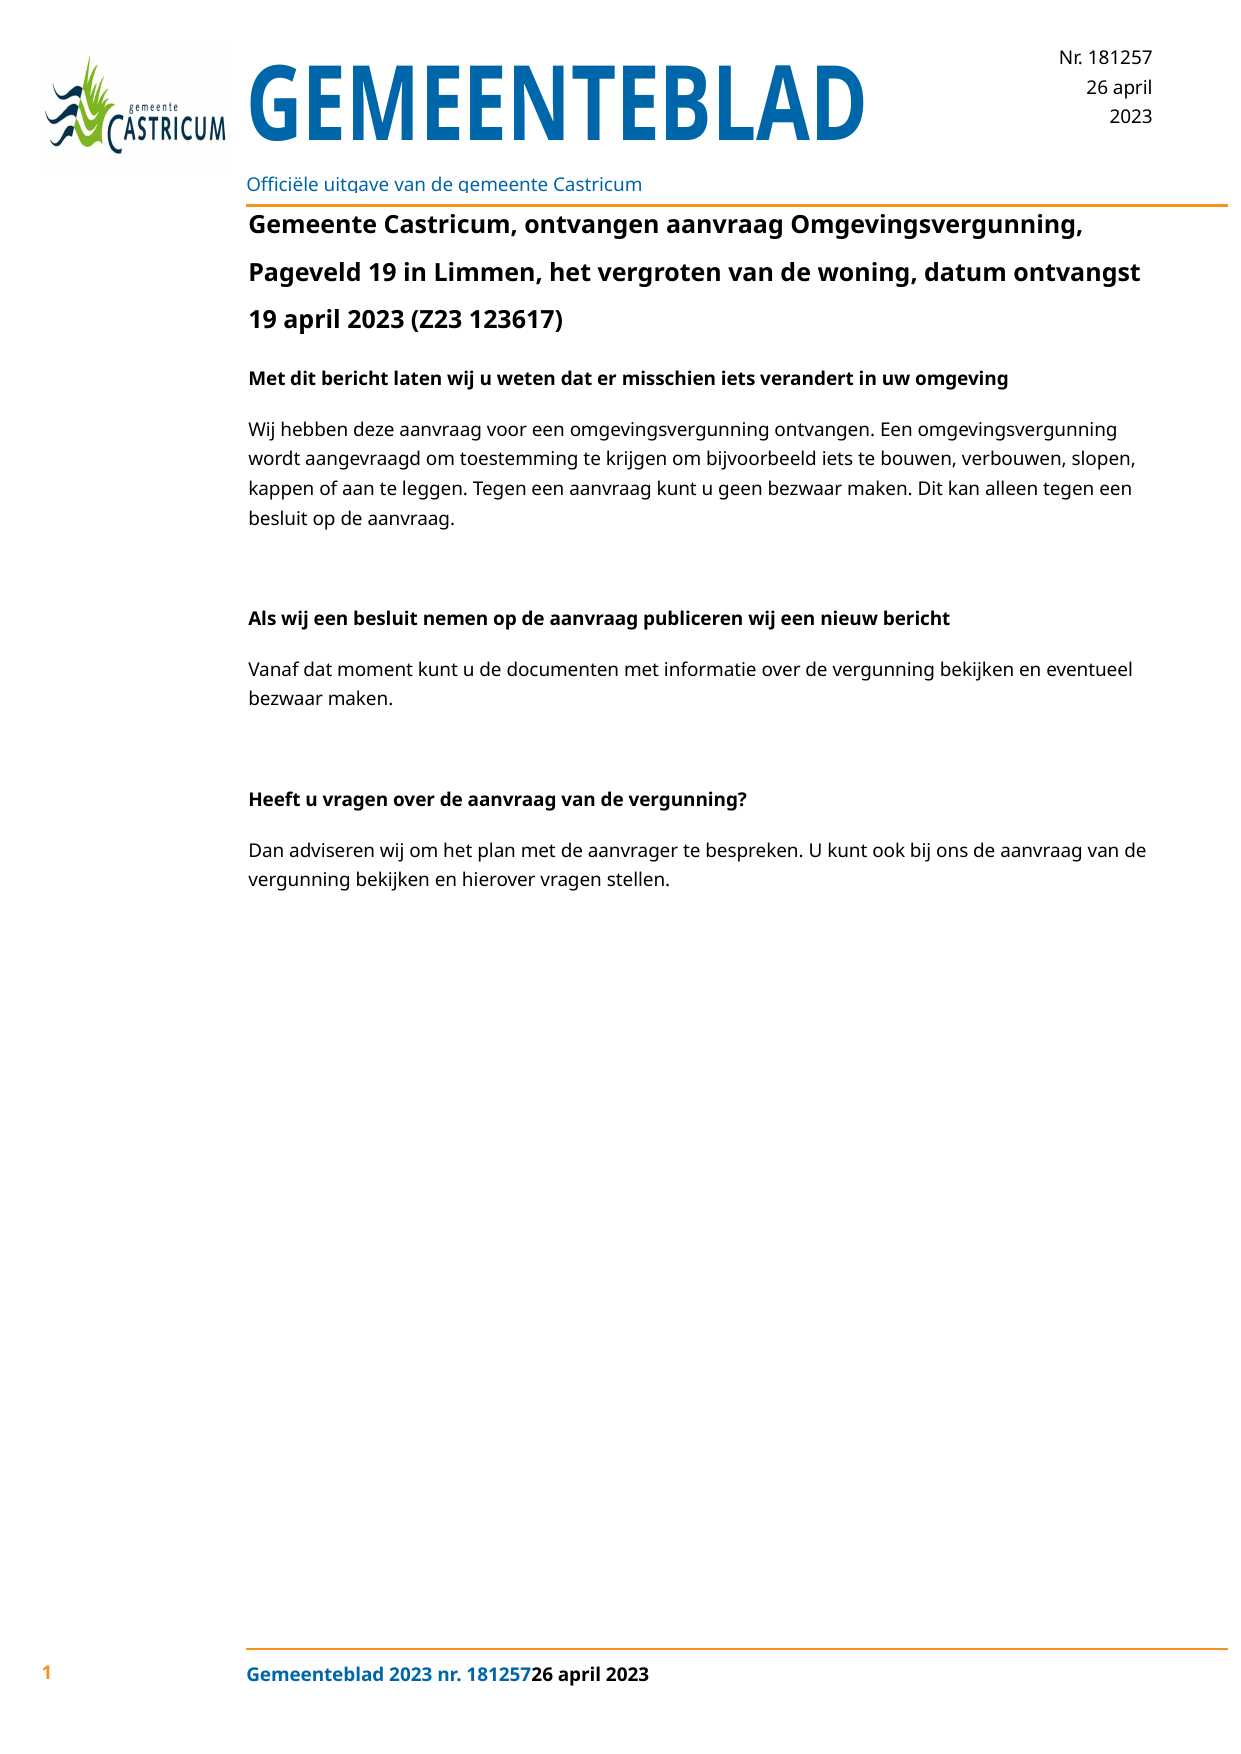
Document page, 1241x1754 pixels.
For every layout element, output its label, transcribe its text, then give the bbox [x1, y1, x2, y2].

text Gemeente Castricum, ontvangen aanvraag Omgevingsvergunning, Pageveld 19 in Limmen, het vergroten van de woning, datum ontvangst 19 april 2023 (Z23 123617) [248, 207, 1152, 336]
text Met dit bericht laten wij u weten dat er misschien iets verandert in uw omgeving [248, 366, 1152, 391]
text Dan adviseren wij om het plan met de aanvrager te bespreken. U kunt ook bij ons de aanvraag van de vergunning bekijken en hierover vragen stellen. [248, 837, 1152, 892]
text Vanaf dat moment kunt u de documenten met informatie over de vergunning bekijken en eventueel bezwaar maken. [248, 656, 1152, 711]
picture [41, 47, 231, 172]
text Als wij een besluit nemen op de aanvraag publiceren wij een nieuw bericht [248, 606, 1152, 631]
text Heeft u vragen over de aanvraag van de vergunning? [248, 786, 1152, 812]
text Wij hebben deze aanvraag voor een omgevingsvergunning ontvangen. Een omgevingsvergunning wordt aangevraagd om toestemming te krijgen om bijvoorbeeld iets te bouwen, verbouwen, slopen, kappen of aan te leggen. Tegen een aanvraag kunt u geen bezwaar maken. Dit kan alleen tegen een besluit op de aanvraag. [248, 416, 1152, 530]
